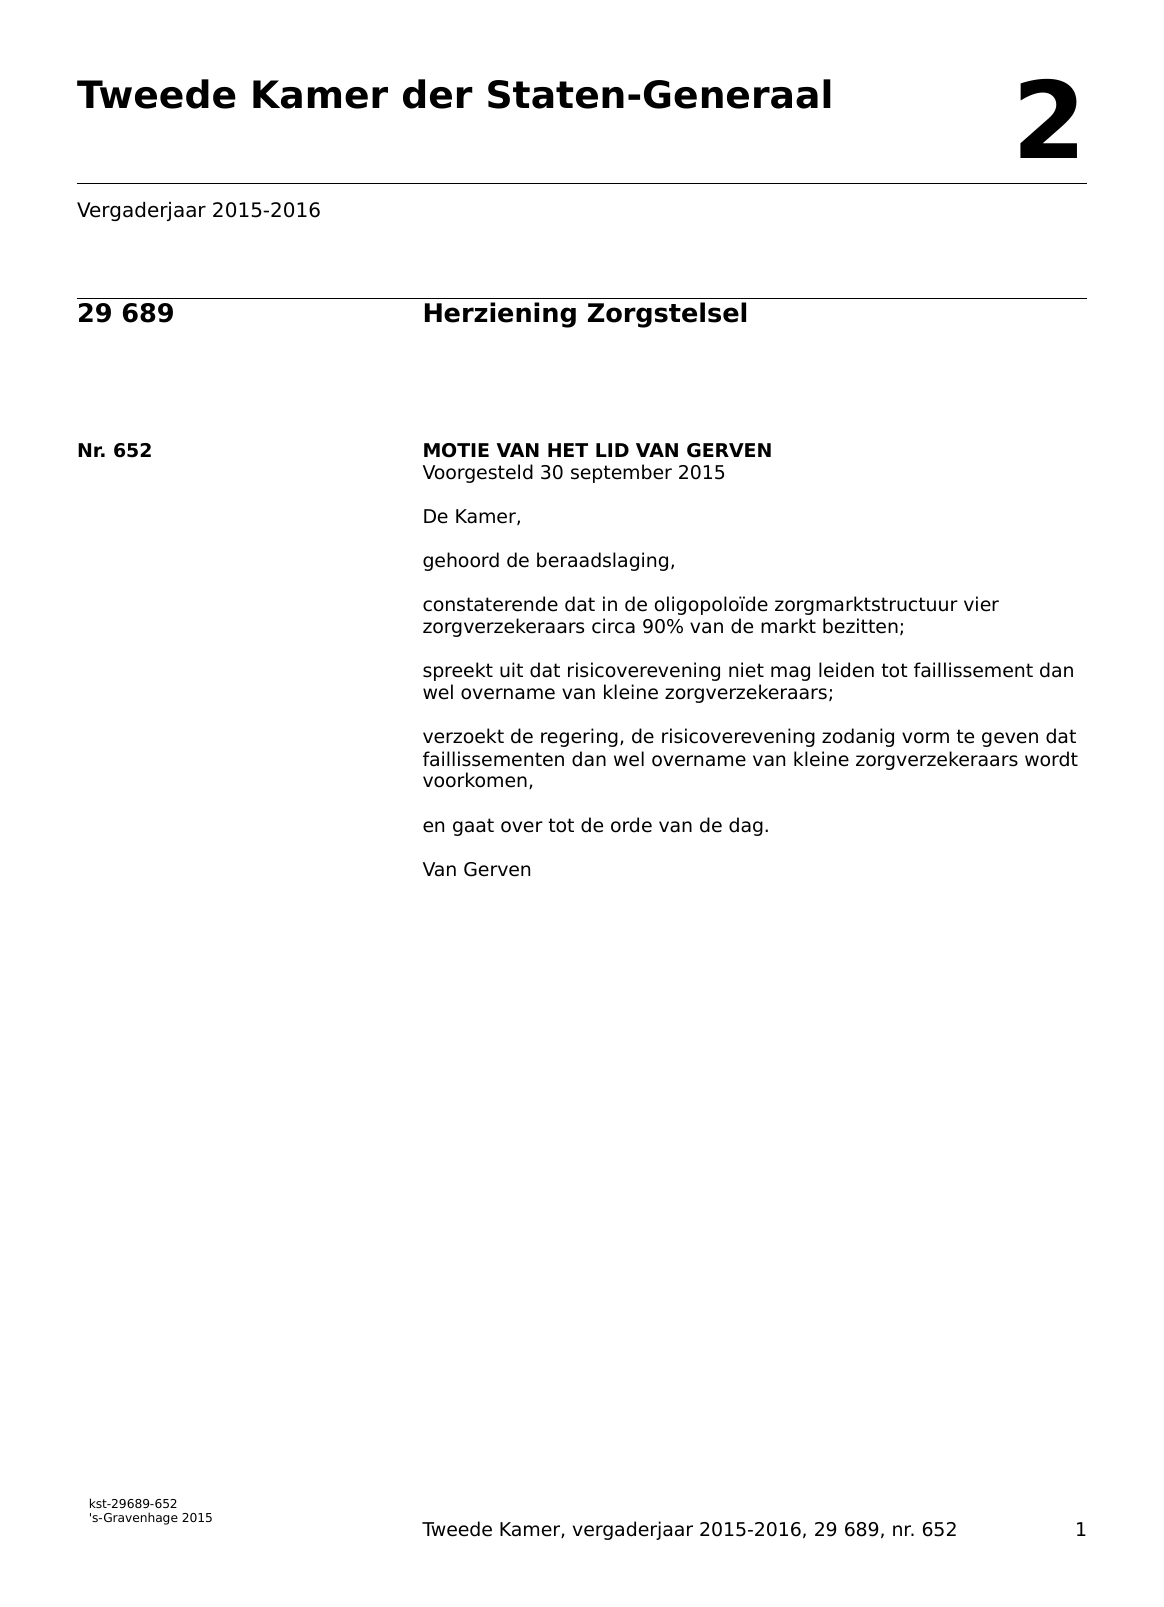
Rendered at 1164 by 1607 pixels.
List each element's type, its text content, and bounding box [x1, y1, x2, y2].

table_cell Vergaderjaar 2015-2016 [77, 184, 1087, 298]
text Van Gerven [422, 859, 1087, 881]
subtitle 29 689 Herziening Zorgstelsel [77, 299, 1087, 329]
text en gaat over tot de orde van de dag. [422, 814, 1087, 837]
text kst-29689-652 [88, 1497, 323, 1511]
table_header 2 [886, 59, 1087, 183]
text De Kamer, [422, 506, 1087, 528]
text constaterende dat in de oligopoloïde zorgmarktstructuur vier zorgverzekeraars circa 90% van de markt bezitten; [422, 594, 1087, 638]
subtitle Nr. 652 MOTIE VAN HET LID VAN GERVEN [77, 440, 1087, 462]
text gehoord de beraadslaging, [422, 550, 1087, 572]
table_header Tweede Kamer der Staten-Generaal [77, 59, 886, 183]
text Voorgesteld 30 september 2015 [422, 462, 1087, 484]
text verzoekt de regering, de risicoverevening zodanig vorm te geven dat faillissementen dan wel overname van kleine zorgverzekeraars wordt voorkomen, [422, 726, 1087, 792]
text 's-Gravenhage 2015 [88, 1511, 323, 1525]
text spreekt uit dat risicoverevening niet mag leiden tot faillissement dan wel overname van kleine zorgverzekeraars; [422, 660, 1087, 704]
